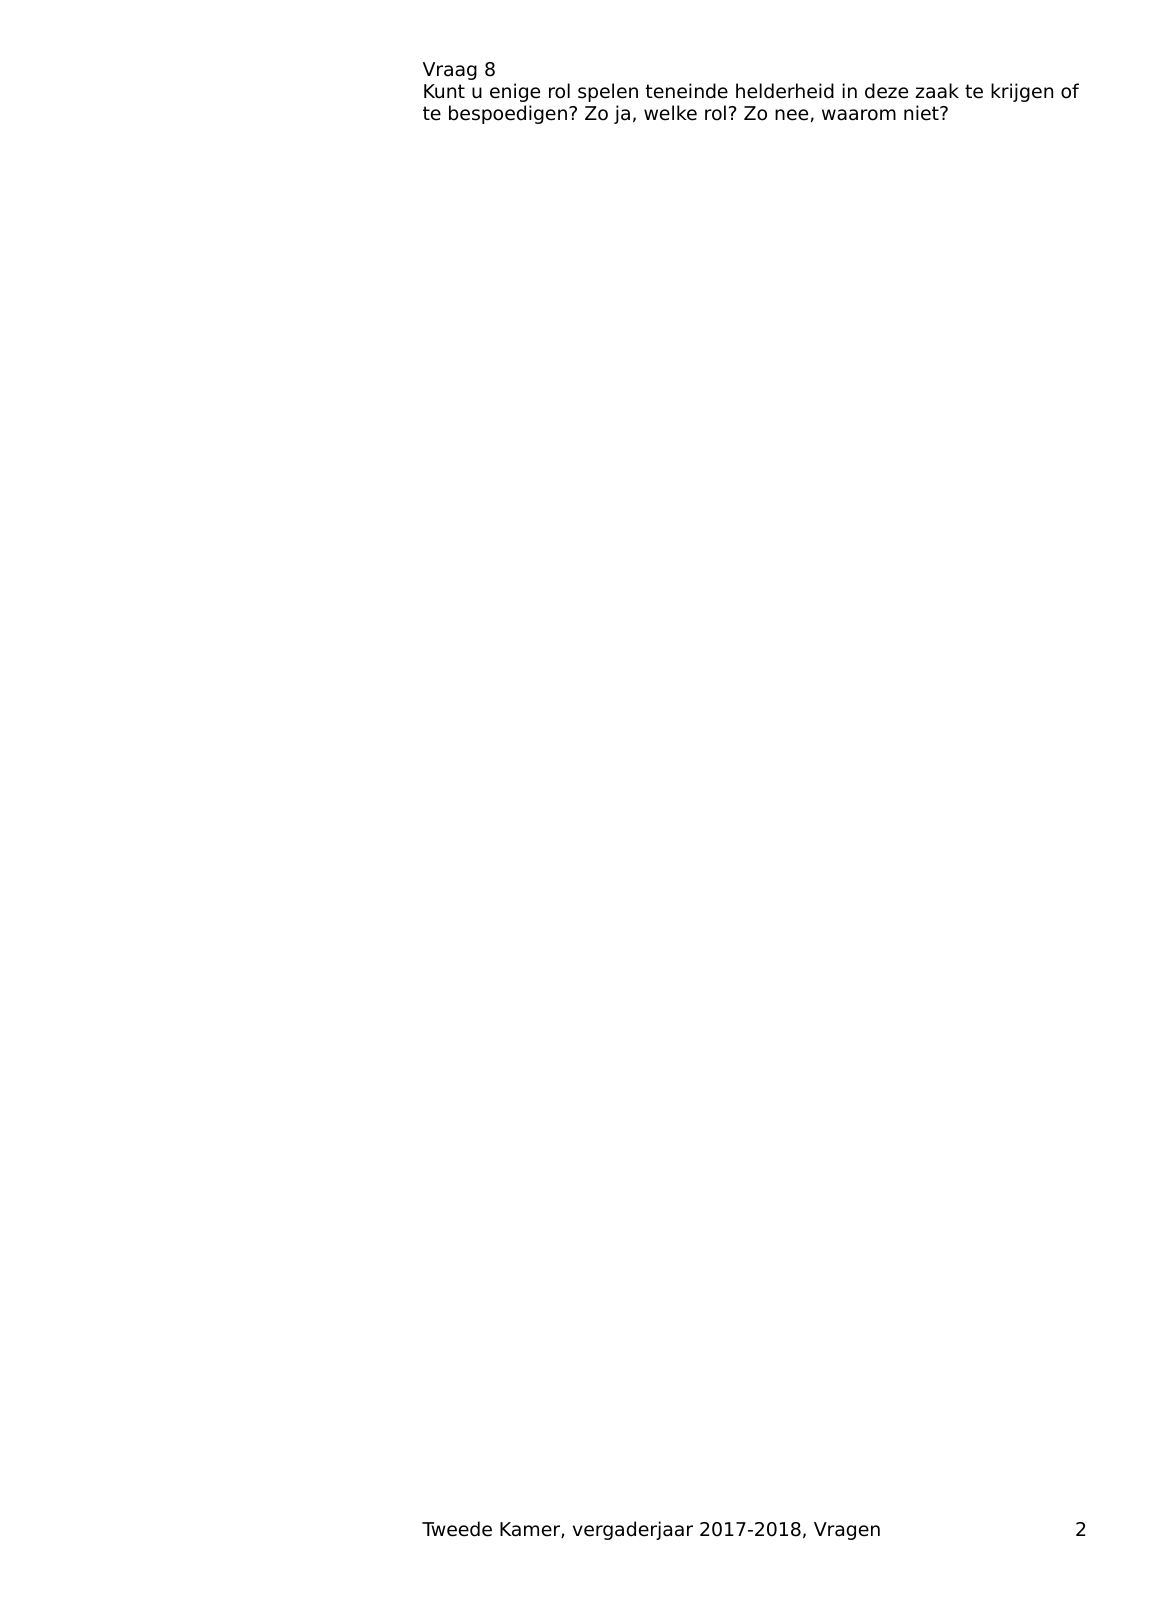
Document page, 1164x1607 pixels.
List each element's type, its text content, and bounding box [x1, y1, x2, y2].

text Kunt u enige rol spelen teneinde helderheid in deze zaak te krijgen of te bespoedigen? Zo ja, welke rol? Zo nee, waarom niet? [422, 81, 1087, 125]
text Vraag 8 [422, 59, 1087, 81]
